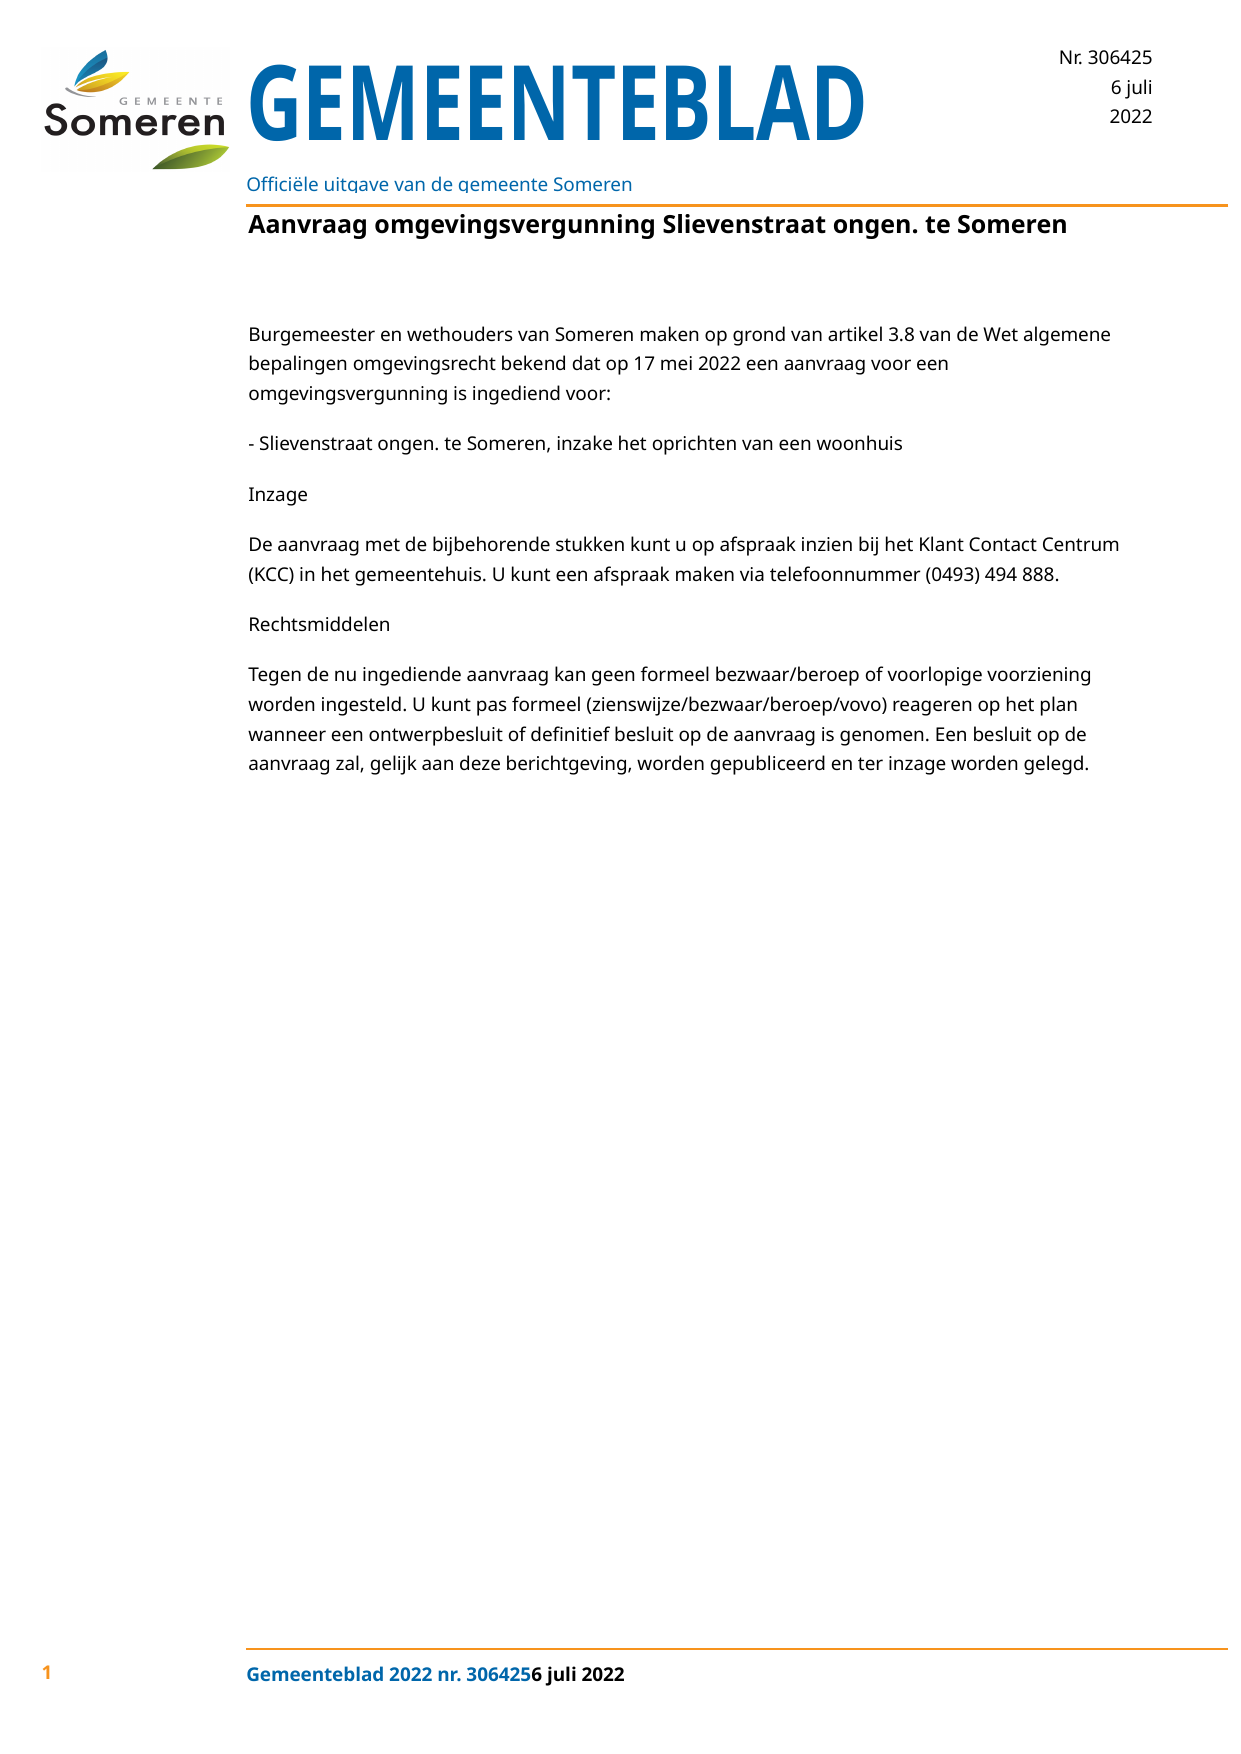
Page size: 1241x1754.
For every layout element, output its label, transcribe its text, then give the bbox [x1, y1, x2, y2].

text Tegen de nu ingediende aanvraag kan geen formeel bezwaar/beroep of voorlopige voorziening worden ingesteld. U kunt pas formeel (zienswijze/bezwaar/beroep/vovo) reageren op het plan wanneer een ontwerpbesluit of definitief besluit op de aanvraag is genomen. Een besluit op de aanvraag zal, gelijk aan deze berichtgeving, worden gepubliceerd en ter inzage worden gelegd. [248, 662, 1152, 776]
picture [41, 47, 231, 172]
text De aanvraag met de bijbehorende stukken kunt u op afspraak inzien bij het Klant Contact Centrum (KCC) in het gemeentehuis. U kunt een afspraak maken via telefoonnummer (0493) 494 888. [248, 531, 1152, 586]
text - Slievenstraat ongen. te Someren, inzake het oprichten van een woonhuis [248, 430, 1152, 456]
text Inzage [248, 481, 1152, 506]
text Aanvraag omgevingsvergunning Slievenstraat ongen. te Someren [248, 207, 1152, 241]
text Burgemeester en wethouders van Someren maken op grond van artikel 3.8 van de Wet algemene bepalingen omgevingsrecht bekend dat op 17 mei 2022 een aanvraag voor een omgevingsvergunning is ingediend voor: [248, 321, 1152, 406]
text Rechtsmiddelen [248, 611, 1152, 637]
